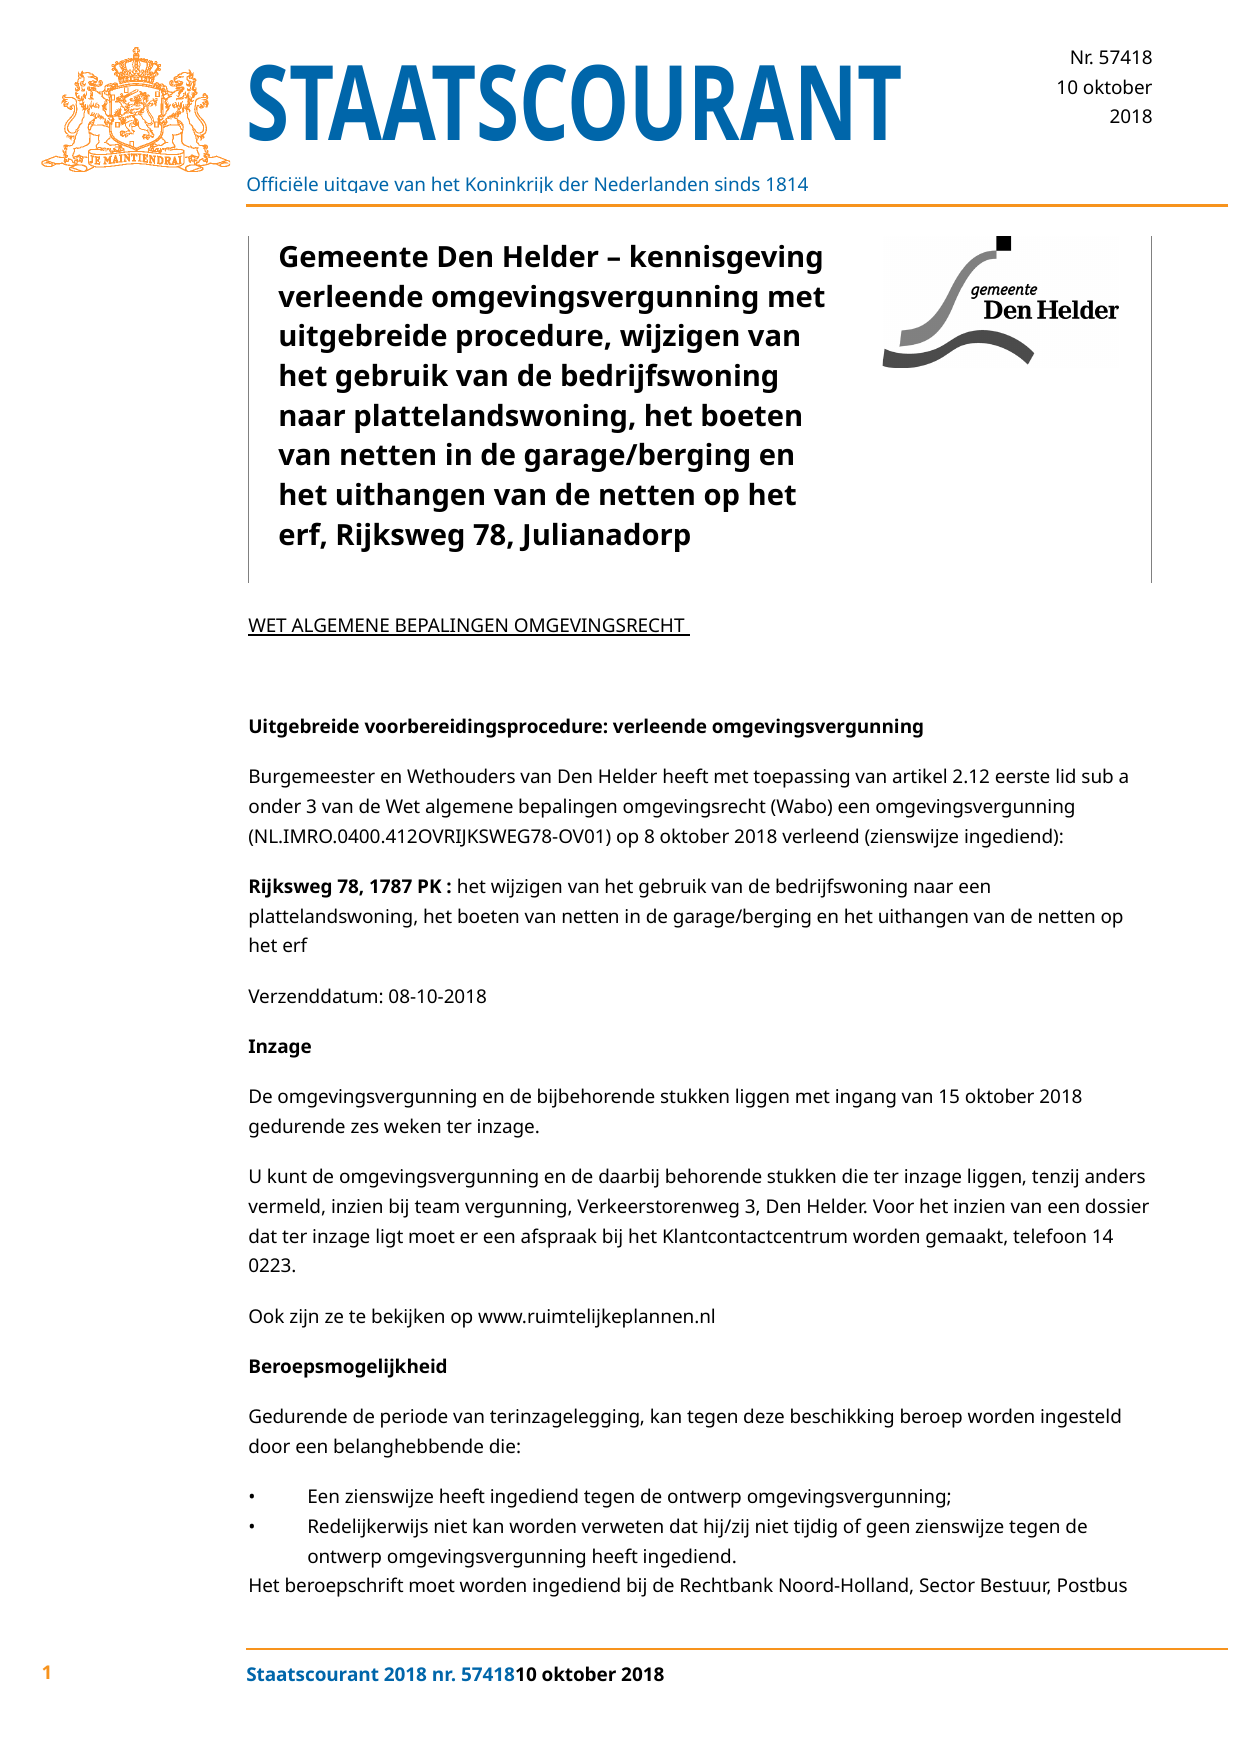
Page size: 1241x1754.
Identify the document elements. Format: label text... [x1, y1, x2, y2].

text U kunt de omgevingsvergunning en de daarbij behorende stukken die ter inzage liggen, tenzij anders vermeld, inzien bij team vergunning, Verkeerstorenweg 3, Den Helder. Voor het inzien van een dossier dat ter inzage ligt moet er een afspraak bij het Klantcontactcentrum worden gemaakt, telefoon 14 0223. [248, 1164, 1152, 1278]
picture [41, 47, 231, 172]
text WET ALGEMENE BEPALINGEN OMGEVINGSRECHT [248, 612, 1152, 638]
text Beroepsmogelijkheid [248, 1353, 1152, 1379]
text Gedurende de periode van terinzagelegging, kan tegen deze beschikking beroep worden ingesteld door een belanghebbende die: [248, 1404, 1152, 1459]
table_header Gemeente Den Helder – kennisgeving verleende omgevingsvergunning met uitgebreide procedure, wijzigen van het gebruik van de bedrijfswoning naar plattelandswoning, het boeten van netten in de garage/berging en het uithangen van de netten op het erf, Rijksweg 78, Julianadorp [249, 236, 850, 583]
text Rijksweg 78, 1787 PK : het wijzigen van het gebruik van de bedrijfswoning naar een plattelandswoning, het boeten van netten in de garage/berging en het uithangen van de netten op het erf [248, 873, 1152, 958]
text Het beroepschrift moet worden ingediend bij de Rechtbank Noord-Holland, Sector Bestuur, Postbus [248, 1572, 1152, 1598]
list Een zienswijze heeft ingediend tegen de ontwerp omgevingsvergunning; [248, 1484, 1152, 1509]
text Ook zijn ze te bekijken op www.ruimtelijkeplannen.nl [248, 1303, 1152, 1328]
text Inzage [248, 1033, 1152, 1059]
picture [882, 236, 1119, 368]
text Uitgebreide voorbereidingsprocedure: verleende omgevingsvergunning [248, 713, 1152, 739]
text De omgevingsvergunning en de bijbehorende stukken liggen met ingang van 15 oktober 2018 gedurende zes weken ter inzage. [248, 1084, 1152, 1139]
table_header [850, 236, 1151, 583]
text Verzenddatum: 08-10-2018 [248, 983, 1152, 1008]
list Redelijkerwijs niet kan worden verweten dat hij/zij niet tijdig of geen zienswijze tegen de ontwerp omgevingsvergunning heeft ingediend. [248, 1513, 1152, 1568]
text Burgemeester en Wethouders van Den Helder heeft met toepassing van artikel 2.12 eerste lid sub a onder 3 van de Wet algemene bepalingen omgevingsrecht (Wabo) een omgevingsvergunning (NL.IMRO.0400.412OVRIJKSWEG78-OV01) op 8 oktober 2018 verleend (zienswijze ingediend): [248, 764, 1152, 848]
